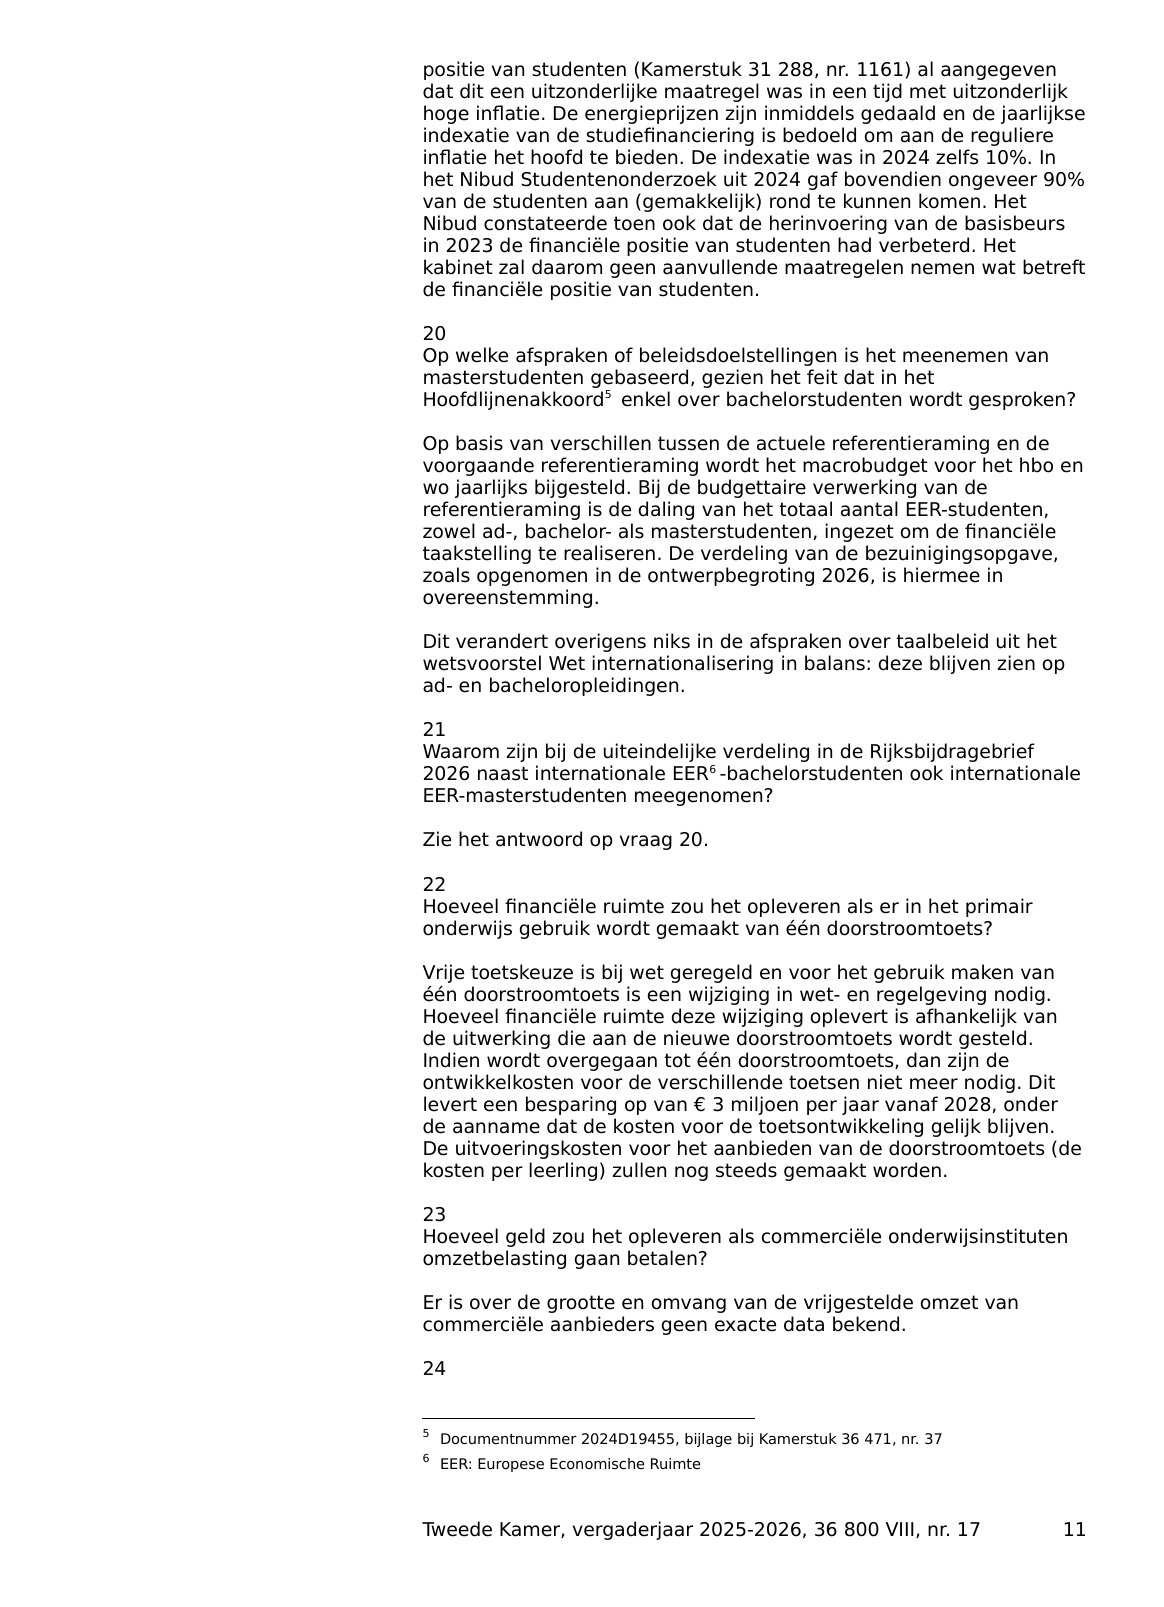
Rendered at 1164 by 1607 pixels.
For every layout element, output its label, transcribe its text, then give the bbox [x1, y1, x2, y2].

text Documentnummer 2024D19455, bijlage bij Kamerstuk 36 471, nr. 37 [422, 1427, 1087, 1449]
text Waarom zijn bij de uiteindelijke verdeling in de Rijksbijdragebrief 2026 naast internationale EER-bachelorstudenten ook internationale EER-masterstudenten meegenomen? [422, 741, 1087, 807]
text Op welke afspraken of beleidsdoelstellingen is het meenemen van masterstudenten gebaseerd, gezien het feit dat in het Hoofdlijnenakkoord enkel over bachelorstudenten wordt gesproken? [422, 345, 1087, 411]
text Dit verandert overigens niks in de afspraken over taalbeleid uit het wetsvoorstel Wet internationalisering in balans: deze blijven zien op ad- en bacheloropleidingen. [422, 631, 1087, 697]
text Op basis van verschillen tussen de actuele referentieraming en de voorgaande referentieraming wordt het macrobudget voor het hbo en wo jaarlijks bijgesteld. Bij de budgettaire verwerking van de referentieraming is de daling van het totaal aantal EER-studenten, zowel ad-, bachelor- als masterstudenten, ingezet om de financiële taakstelling te realiseren. De verdeling van de bezuinigingsopgave, zoals opgenomen in de ontwerpbegroting 2026, is hiermee in overeenstemming. [422, 433, 1087, 609]
text Zie het antwoord op vraag 20. [422, 829, 1087, 851]
text 20 [422, 323, 1087, 345]
text EER: Europese Economische Ruimte [422, 1452, 1087, 1474]
text 24 [422, 1358, 1087, 1380]
text 22 [422, 873, 1087, 896]
text 23 [422, 1204, 1087, 1226]
text Hoeveel financiële ruimte zou het opleveren als er in het primair onderwijs gebruik wordt gemaakt van één doorstroomtoets? [422, 896, 1087, 939]
text Er is over de grootte en omvang van de vrijgestelde omzet van commerciële aanbieders geen exacte data bekend. [422, 1292, 1087, 1336]
text positie van studenten (Kamerstuk 31 288, nr. 1161) al aangegeven dat dit een uitzonderlijke maatregel was in een tijd met uitzonderlijk hoge inflatie. De energieprijzen zijn inmiddels gedaald en de jaarlijkse indexatie van de studiefinanciering is bedoeld om aan de reguliere inflatie het hoofd te bieden. De indexatie was in 2024 zelfs 10%. In het Nibud Studentenonderzoek uit 2024 gaf bovendien ongeveer 90% van de studenten aan (gemakkelijk) rond te kunnen komen. Het Nibud constateerde toen ook dat de herinvoering van de basisbeurs in 2023 de financiële positie van studenten had verbeterd. Het kabinet zal daarom geen aanvullende maatregelen nemen wat betreft de financiële positie van studenten. [422, 59, 1087, 301]
text Hoeveel geld zou het opleveren als commerciële onderwijsinstituten omzetbelasting gaan betalen? [422, 1226, 1087, 1269]
text Vrije toetskeuze is bij wet geregeld en voor het gebruik maken van één doorstroomtoets is een wijziging in wet- en regelgeving nodig. Hoeveel financiële ruimte deze wijziging oplevert is afhankelijk van de uitwerking die aan de nieuwe doorstroomtoets wordt gesteld. Indien wordt overgegaan tot één doorstroomtoets, dan zijn de ontwikkelkosten voor de verschillende toetsen niet meer nodig. Dit levert een besparing op van € 3 miljoen per jaar vanaf 2028, onder de aanname dat de kosten voor de toetsontwikkeling gelijk blijven. De uitvoeringskosten voor het aanbieden van de doorstroomtoets (de kosten per leerling) zullen nog steeds gemaakt worden. [422, 962, 1087, 1181]
text 21 [422, 719, 1087, 741]
